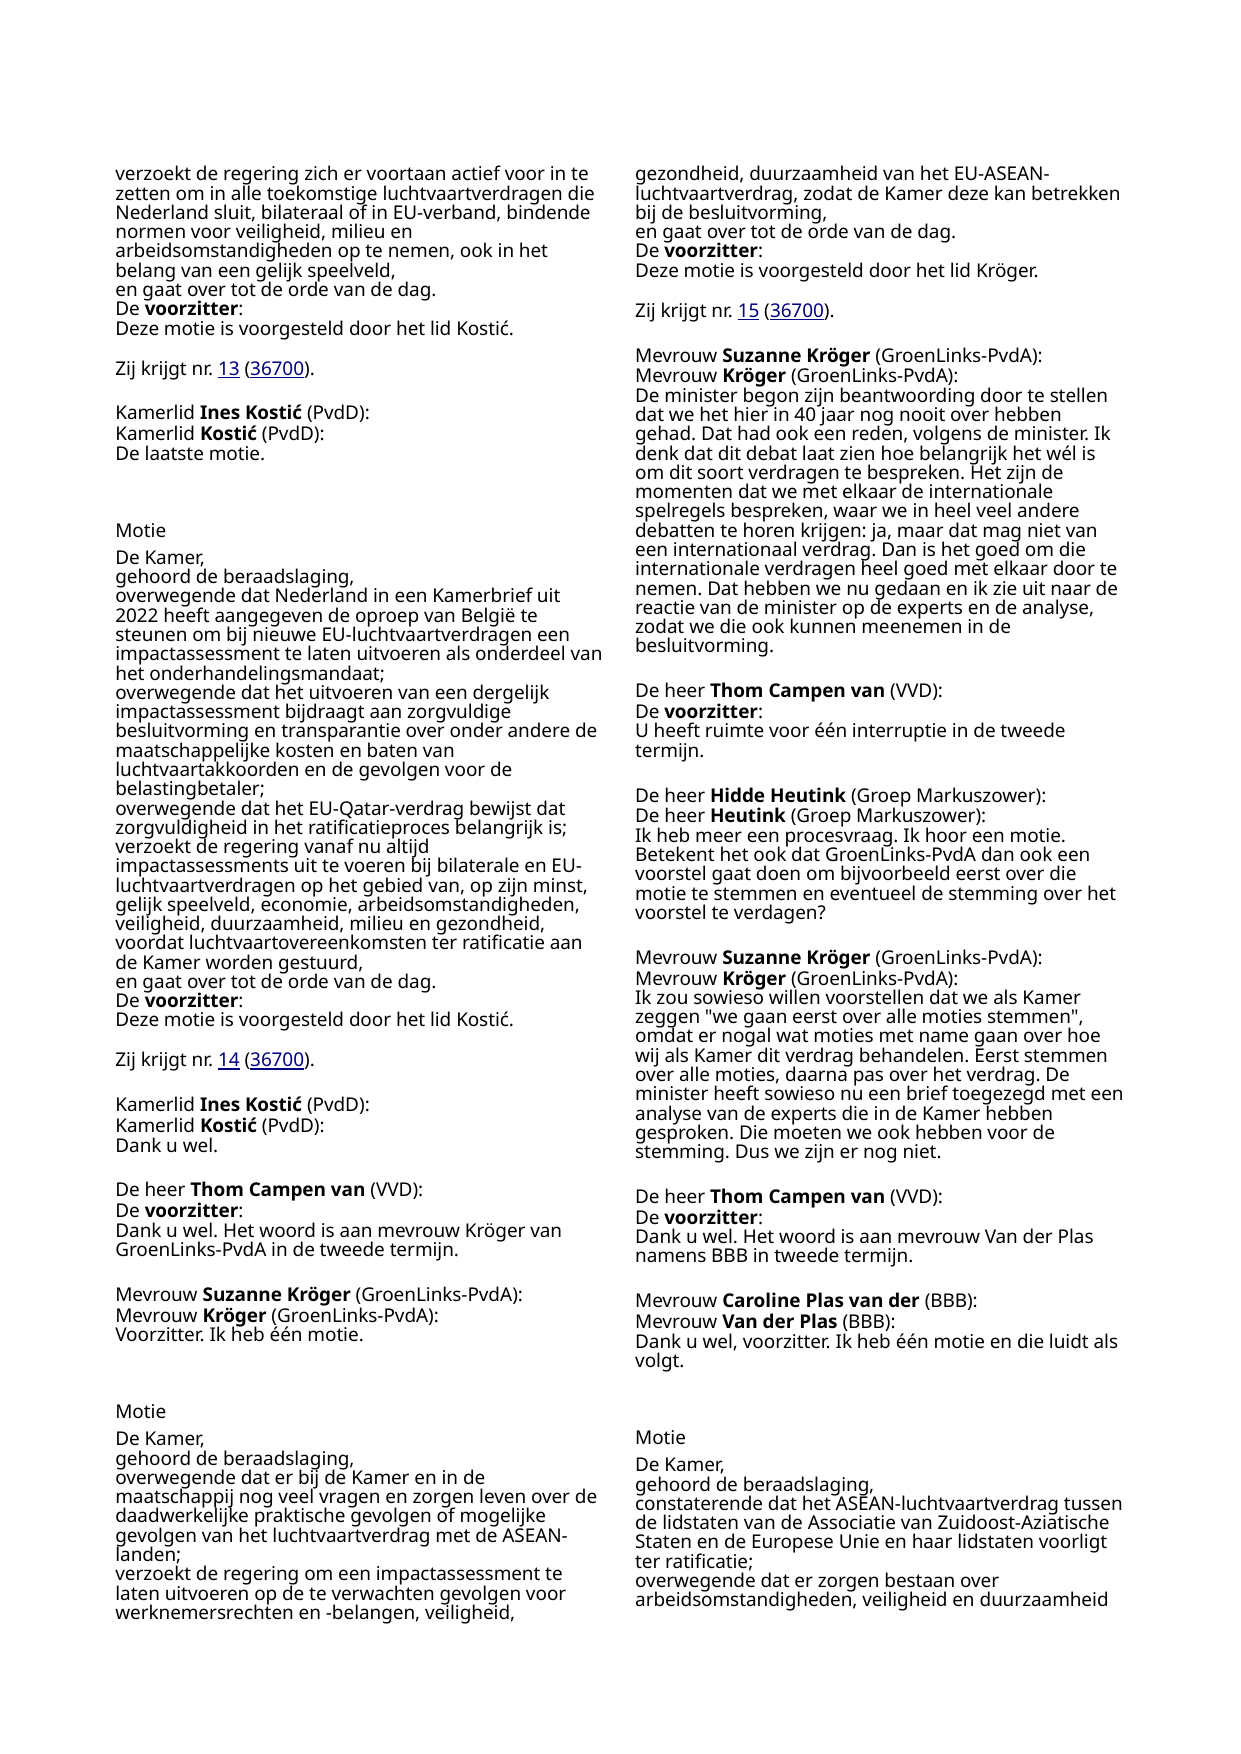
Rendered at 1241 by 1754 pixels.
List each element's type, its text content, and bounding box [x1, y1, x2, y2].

text De Kamer, [635, 1456, 1125, 1476]
text Mevrouw Caroline Plas van der (BBB): [635, 1288, 1125, 1313]
text Mevrouw Van der Plas (BBB): [635, 1313, 1125, 1333]
text overwegende dat het EU-Qatar-verdrag bewijst dat zorgvuldigheid in het ratificatieproces belangrijk is; [115, 799, 605, 838]
text De heer Hidde Heutink (Groep Markuszower): [635, 782, 1125, 807]
text De minister begon zijn beantwoording door te stellen dat we het hier in 40 jaar nog nooit over hebben gehad. Dat had ook een reden, volgens de minister. Ik denk dat dit debat laat zien hoe belangrijk het wél is om dit soort verdragen te bespreken. Het zijn de momenten dat we met elkaar de internationale spelregels bespreken, waar we in heel veel andere debatten te horen krijgen: ja, maar dat mag niet van een internationaal verdrag. Dan is het goed om die internationale verdragen heel goed met elkaar door te nemen. Dat hebben we nu gedaan en ik zie uit naar de reactie van de minister op de experts en de analyse, zodat we die ook kunnen meenemen in de besluitvorming. [635, 387, 1125, 657]
text Kamerlid Ines Kostić (PvdD): [115, 399, 605, 425]
text Mevrouw Suzanne Kröger (GroenLinks-PvdA): [635, 342, 1125, 367]
text Motie [115, 1399, 605, 1424]
text en gaat over tot de orde van de dag. [115, 281, 605, 300]
text De voorzitter: [635, 703, 1125, 722]
text De heer Heutink (Groep Markuszower): [635, 807, 1125, 827]
text Deze motie is voorgesteld door het lid Kostić. [115, 1011, 605, 1031]
text verzoekt de regering vanaf nu altijd impactassessments uit te voeren bij bilaterale en EU-luchtvaartverdragen op het gebied van, op zijn minst, gelijk speelveld, economie, arbeidsomstandigheden, veiligheid, duurzaamheid, milieu en gezondheid, voordat luchtvaartovereenkomsten ter ratificatie aan de Kamer worden gestuurd, [115, 838, 605, 973]
text De voorzitter: [115, 300, 605, 319]
text De voorzitter: [115, 992, 605, 1011]
text Deze motie is voorgesteld door het lid Kröger. [635, 262, 1125, 281]
text gehoord de beraadslaging, [115, 1450, 605, 1469]
text Zij krijgt nr. 13 (36700). [115, 359, 605, 379]
text overwegende dat er zorgen bestaan over arbeidsomstandigheden, veiligheid en duurzaamheid [635, 1572, 1125, 1610]
text Dank u wel. [115, 1137, 605, 1156]
text Dank u wel. Het woord is aan mevrouw Van der Plas namens BBB in tweede termijn. [635, 1228, 1125, 1267]
text De heer Thom Campen van (VVD): [115, 1177, 605, 1202]
text en gaat over tot de orde van de dag. [635, 223, 1125, 242]
text Zij krijgt nr. 14 (36700). [115, 1051, 605, 1071]
text gehoord de beraadslaging, [635, 1476, 1125, 1495]
text De Kamer, [115, 1430, 605, 1450]
text overwegende dat er bij de Kamer en in de maatschappij nog veel vragen en zorgen leven over de daadwerkelijke praktische gevolgen of mogelijke gevolgen van het luchtvaartverdrag met de ASEAN-landen; [115, 1469, 605, 1565]
text U heeft ruimte voor één interruptie in de tweede termijn. [635, 722, 1125, 761]
text constaterende dat het ASEAN-luchtvaartverdrag tussen de lidstaten van de Associatie van Zuidoost-Aziatische Staten en de Europese Unie en haar lidstaten voorligt ter ratificatie; [635, 1495, 1125, 1572]
text verzoekt de regering om een impactassessment te laten uitvoeren op de te verwachten gevolgen voor werknemersrechten en -belangen, veiligheid, [115, 1565, 605, 1623]
text Ik heb meer een procesvraag. Ik hoor een motie. Betekent het ook dat GroenLinks-PvdA dan ook een voorstel gaat doen om bijvoorbeeld eerst over die motie te stemmen en eventueel de stemming over het voorstel te verdagen? [635, 827, 1125, 923]
text Mevrouw Suzanne Kröger (GroenLinks-PvdA): [115, 1281, 605, 1307]
text De laatste motie. [115, 444, 605, 464]
text Mevrouw Kröger (GroenLinks-PvdA): [635, 367, 1125, 387]
text De Kamer, [115, 549, 605, 568]
text Mevrouw Kröger (GroenLinks-PvdA): [635, 970, 1125, 989]
text Motie [635, 1424, 1125, 1450]
text Kamerlid Kostić (PvdD): [115, 425, 605, 444]
text De voorzitter: [115, 1202, 605, 1222]
text Mevrouw Kröger (GroenLinks-PvdA): [115, 1307, 605, 1326]
text gezondheid, duurzaamheid van het EU-ASEAN-luchtvaartverdrag, zodat de Kamer deze kan betrekken bij de besluitvorming, [635, 165, 1125, 223]
text Voorzitter. Ik heb één motie. [115, 1326, 605, 1345]
text Kamerlid Ines Kostić (PvdD): [115, 1092, 605, 1117]
text De heer Thom Campen van (VVD): [635, 677, 1125, 703]
text Kamerlid Kostić (PvdD): [115, 1117, 605, 1137]
text en gaat over tot de orde van de dag. [115, 973, 605, 992]
text verzoekt de regering zich er voortaan actief voor in te zetten om in alle toekomstige luchtvaartverdragen die Nederland sluit, bilateraal of in EU-verband, bindende normen voor veiligheid, milieu en arbeidsomstandigheden op te nemen, ook in het belang van een gelijk speelveld, [115, 165, 605, 281]
text Mevrouw Suzanne Kröger (GroenLinks-PvdA): [635, 944, 1125, 970]
text overwegende dat Nederland in een Kamerbrief uit 2022 heeft aangegeven de oproep van België te steunen om bij nieuwe EU-luchtvaartverdragen een impactassessment te laten uitvoeren als onderdeel van het onderhandelingsmandaat; [115, 587, 605, 684]
text Ik zou sowieso willen voorstellen dat we als Kamer zeggen "we gaan eerst over alle moties stemmen", omdat er nogal wat moties met name gaan over hoe wij als Kamer dit verdrag behandelen. Eerst stemmen over alle moties, daarna pas over het verdrag. De minister heeft sowieso nu een brief toegezegd met een analyse van de experts die in de Kamer hebben gesproken. Die moeten we ook hebben voor de stemming. Dus we zijn er nog niet. [635, 989, 1125, 1162]
text Motie [115, 517, 605, 543]
text gehoord de beraadslaging, [115, 568, 605, 587]
text overwegende dat het uitvoeren van een dergelijk impactassessment bijdraagt aan zorgvuldige besluitvorming en transparantie over onder andere de maatschappelijke kosten en baten van luchtvaartakkoorden en de gevolgen voor de belastingbetaler; [115, 684, 605, 799]
text De voorzitter: [635, 1209, 1125, 1228]
text Zij krijgt nr. 15 (36700). [635, 302, 1125, 321]
text Dank u wel. Het woord is aan mevrouw Kröger van GroenLinks-PvdA in de tweede termijn. [115, 1222, 605, 1260]
text Deze motie is voorgesteld door het lid Kostić. [115, 319, 605, 339]
text Dank u wel, voorzitter. Ik heb één motie en die luidt als volgt. [635, 1333, 1125, 1371]
text De voorzitter: [635, 242, 1125, 262]
text De heer Thom Campen van (VVD): [635, 1183, 1125, 1209]
